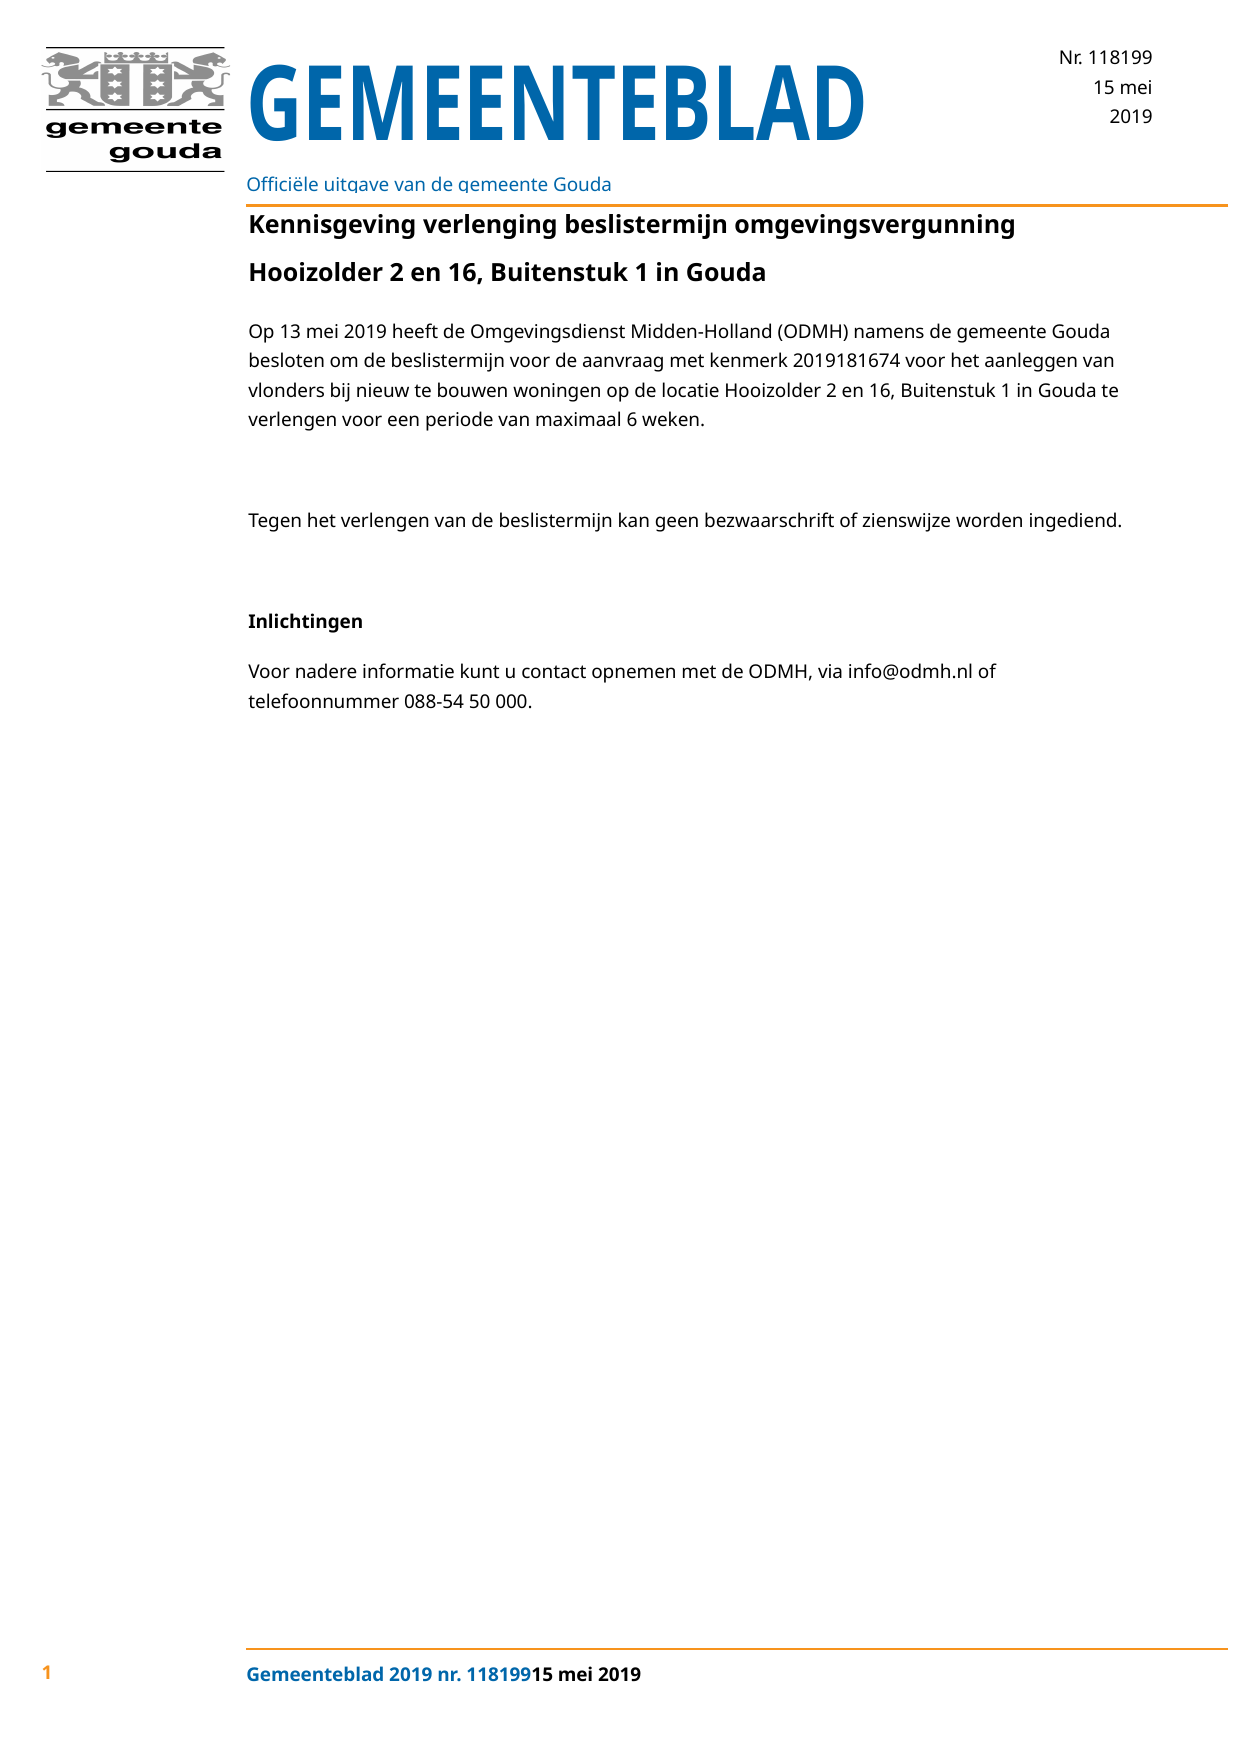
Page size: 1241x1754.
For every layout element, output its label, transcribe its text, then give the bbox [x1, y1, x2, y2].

text Op 13 mei 2019 heeft de Omgevingsdienst Midden-Holland (ODMH) namens de gemeente Gouda besloten om de beslistermijn voor de aanvraag met kenmerk 2019181674 voor het aanleggen van vlonders bij nieuw te bouwen woningen op de locatie Hooizolder 2 en 16, Buitenstuk 1 in Gouda te verlengen voor een periode van maximaal 6 weken. [248, 318, 1152, 432]
text Voor nadere informatie kunt u contact opnemen met de ODMH, via info@odmh.nl of telefoonnummer 088-54 50 000. [248, 659, 1152, 714]
picture [41, 47, 231, 172]
text Tegen het verlengen van de beslistermijn kan geen bezwaarschrift of zienswijze worden ingediend. [248, 507, 1152, 533]
text Kennisgeving verlenging beslistermijn omgevingsvergunning Hooizolder 2 en 16, Buitenstuk 1 in Gouda [248, 207, 1152, 288]
text Inlichtingen [248, 608, 1152, 634]
